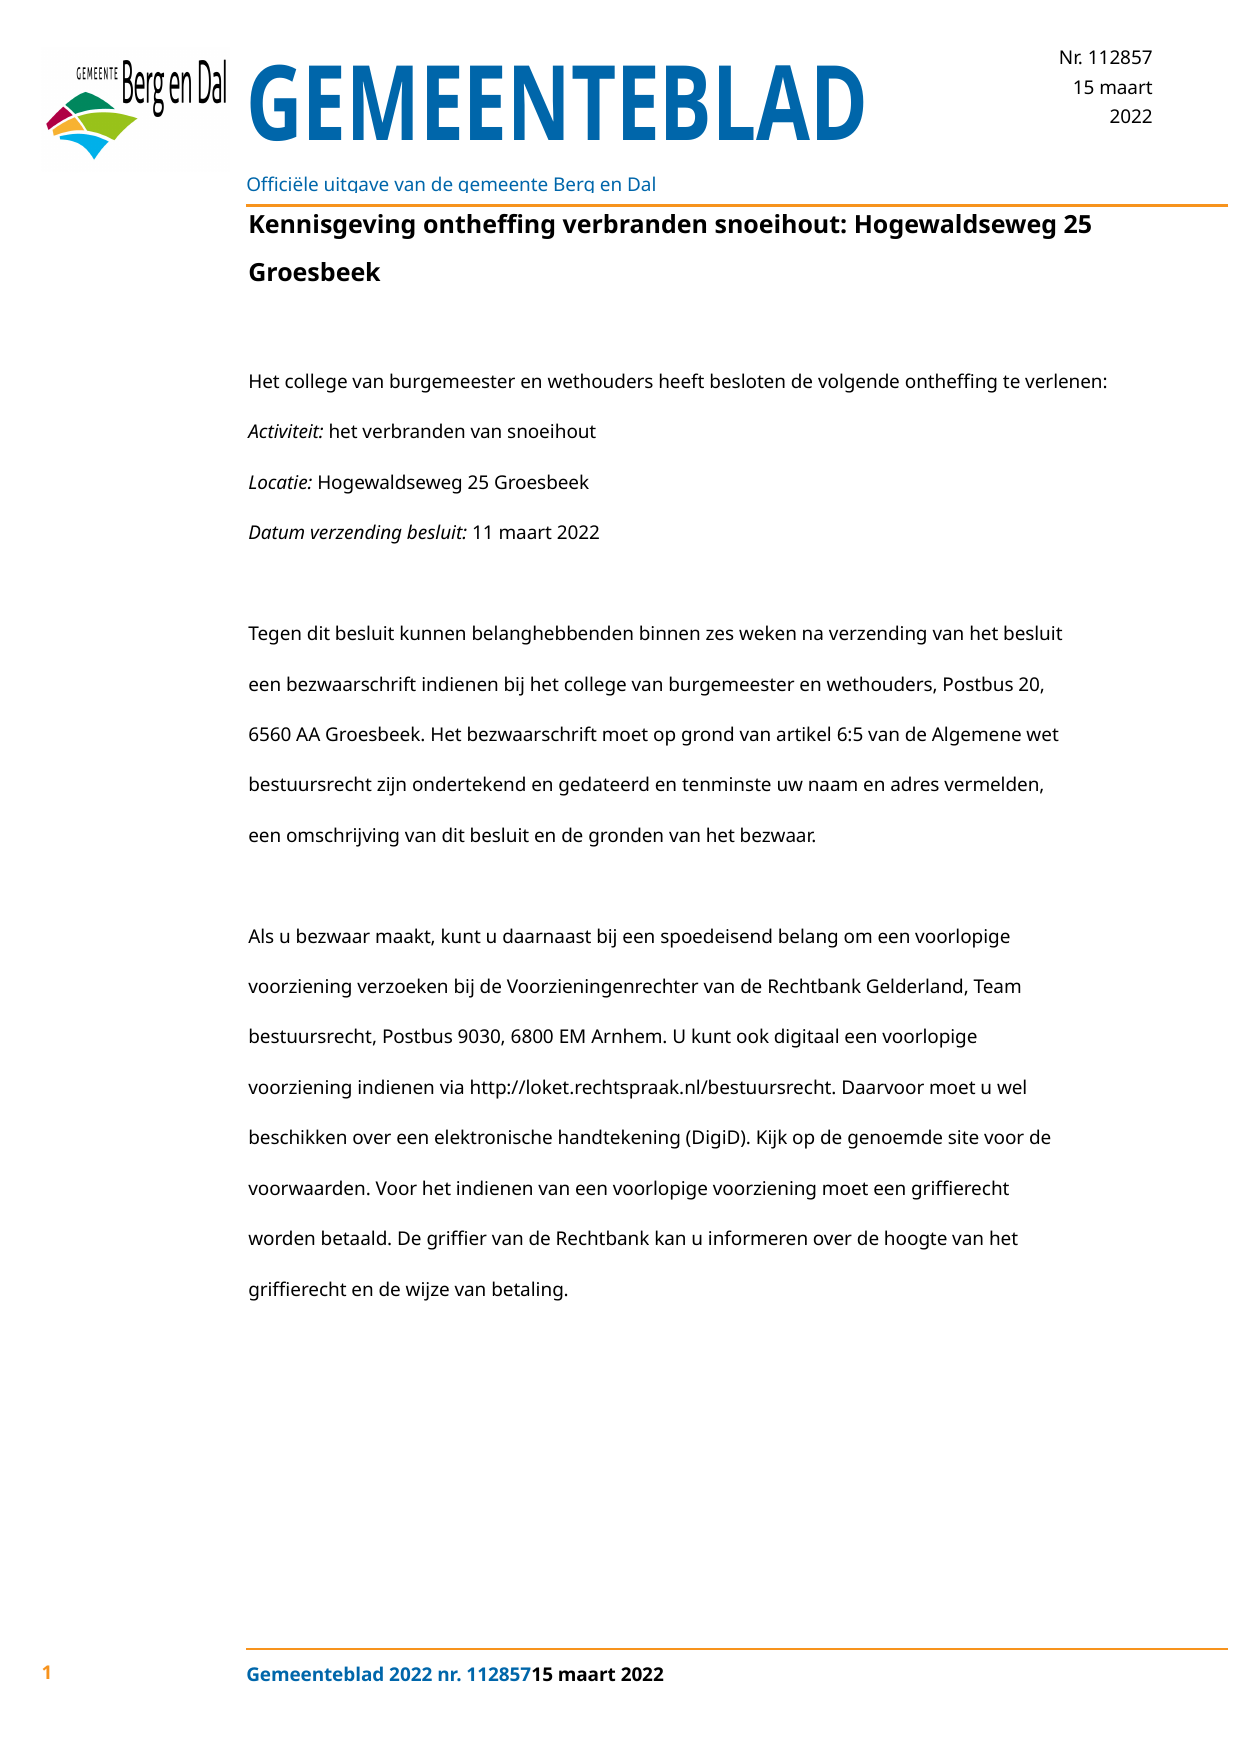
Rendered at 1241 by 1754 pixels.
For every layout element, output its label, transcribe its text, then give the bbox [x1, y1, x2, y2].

text een omschrijving van dit besluit en de gronden van het bezwaar. [248, 822, 1152, 848]
text bestuursrecht zijn ondertekend en gedateerd en tenminste uw naam en adres vermelden, [248, 772, 1152, 797]
text worden betaald. De griffier van de Rechtbank kan u informeren over de hoogte van het [248, 1225, 1152, 1251]
text Als u bezwaar maakt, kunt u daarnaast bij een spoedeisend belang om een voorlopige [248, 923, 1152, 949]
text Locatie: Hogewaldseweg 25 Groesbeek [248, 469, 1152, 495]
text voorziening verzoeken bij de Voorzieningenrechter van de Rechtbank Gelderland, Team [248, 973, 1152, 999]
text 6560 AA Groesbeek. Het bezwaarschrift moet op grond van artikel 6:5 van de Algemene wet [248, 721, 1152, 747]
text Tegen dit besluit kunnen belanghebbenden binnen zes weken na verzending van het besluit [248, 620, 1152, 646]
text voorwaarden. Voor het indienen van een voorlopige voorziening moet een griffierecht [248, 1175, 1152, 1201]
text bestuursrecht, Postbus 9030, 6800 EM Arnhem. U kunt ook digitaal een voorlopige [248, 1024, 1152, 1049]
text Activiteit: het verbranden van snoeihout [248, 419, 1152, 444]
text griffierecht en de wijze van betaling. [248, 1276, 1152, 1302]
text een bezwaarschrift indienen bij het college van burgemeester en wethouders, Postbus 20, [248, 671, 1152, 697]
text beschikken over een elektronische handtekening (DigiD). Kijk op de genoemde site voor de [248, 1124, 1152, 1150]
text Datum verzending besluit: 11 maart 2022 [248, 519, 1152, 545]
picture [41, 47, 231, 172]
text voorziening indienen via http://loket.rechtspraak.nl/bestuursrecht. Daarvoor moet u wel [248, 1074, 1152, 1100]
text Kennisgeving ontheffing verbranden snoeihout: Hogewaldseweg 25 Groesbeek [248, 207, 1152, 288]
text Het college van burgemeester en wethouders heeft besloten de volgende ontheffing te verlenen: [248, 368, 1152, 394]
